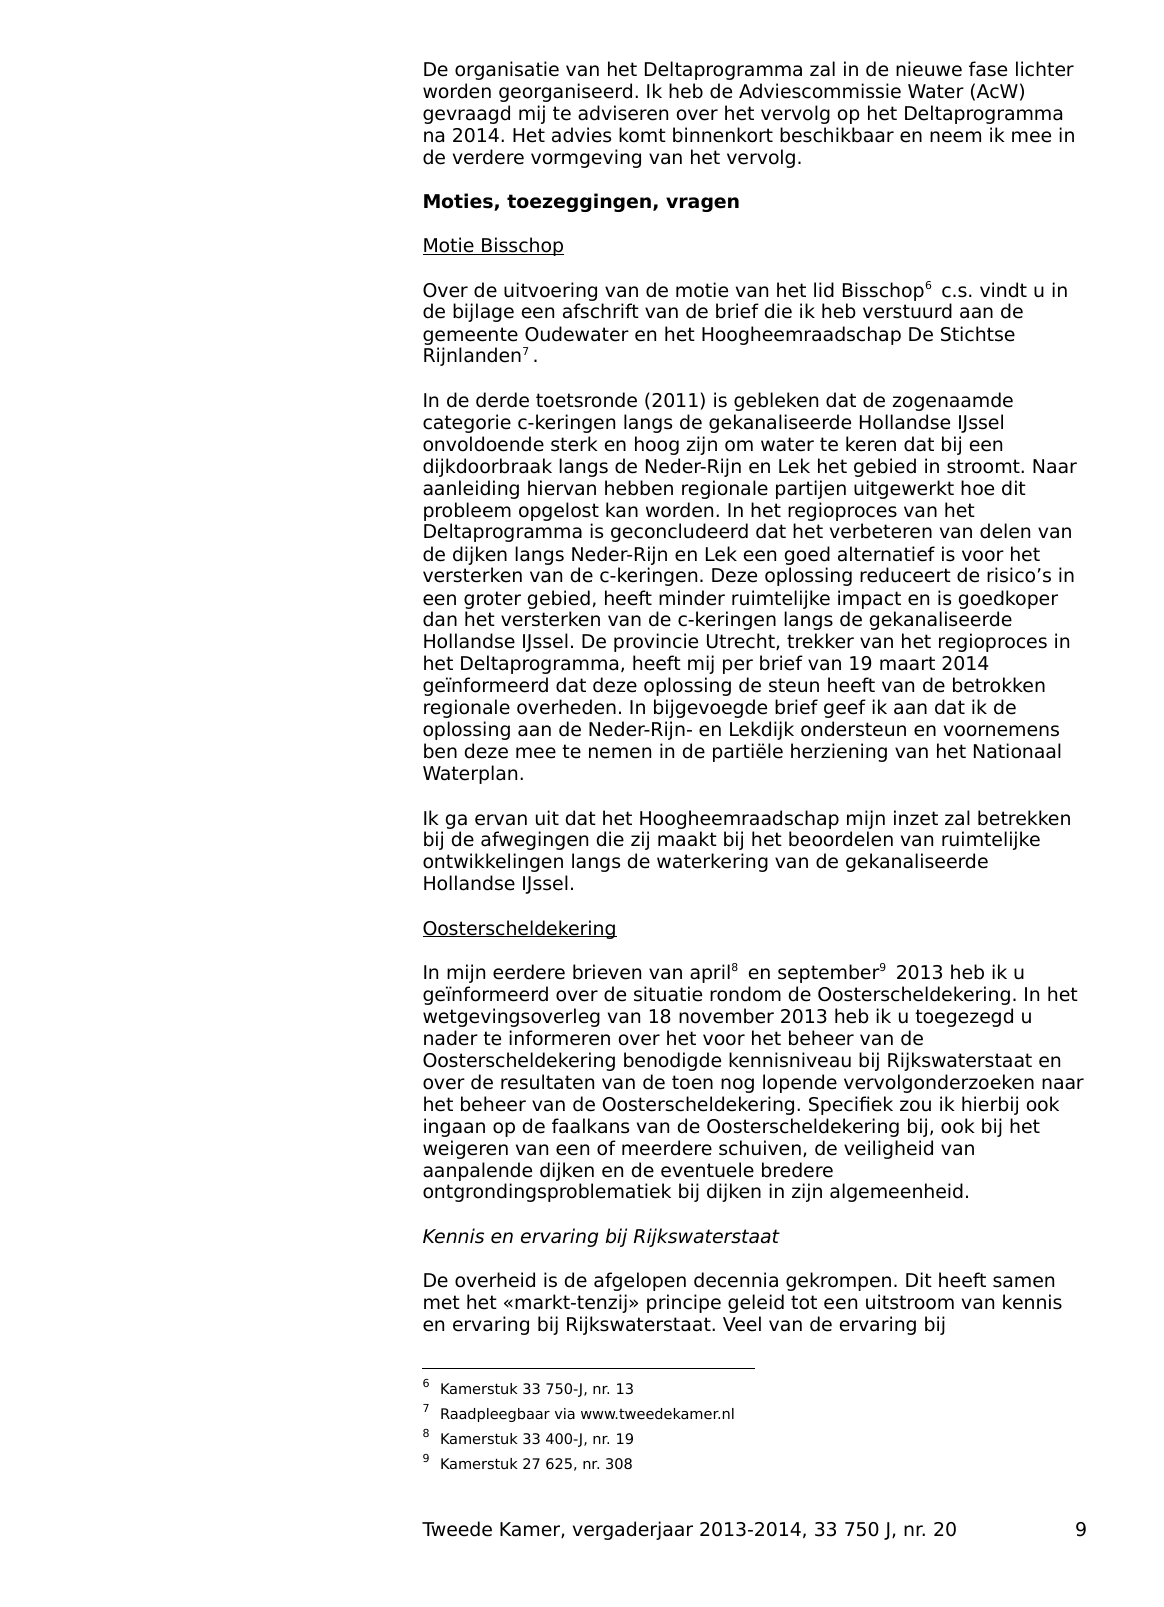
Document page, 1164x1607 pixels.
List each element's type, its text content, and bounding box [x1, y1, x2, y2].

text De organisatie van het Deltaprogramma zal in de nieuwe fase lichter worden georganiseerd. Ik heb de Adviescommissie Water (AcW) gevraagd mij te adviseren over het vervolg op het Deltaprogramma na 2014. Het advies komt binnenkort beschikbaar en neem ik mee in de verdere vormgeving van het vervolg. [422, 59, 1087, 169]
subtitle Moties, toezeggingen, vragen [422, 191, 1087, 213]
text De overheid is de afgelopen decennia gekrompen. Dit heeft samen met het «markt-tenzij» principe geleid tot een uitstroom van kennis en ervaring bij Rijkswaterstaat. Veel van de ervaring bij [422, 1270, 1087, 1336]
subtitle Motie Bisschop [422, 235, 1087, 257]
text Kamerstuk 27 625, nr. 308 [422, 1452, 1087, 1474]
text In mijn eerdere brieven van april en september 2013 heb ik u geïnformeerd over de situatie rondom de Oosterscheldekering. In het wetgevingsoverleg van 18 november 2013 heb ik u toegezegd u nader te informeren over het voor het beheer van de Oosterscheldekering benodigde kennisniveau bij Rijkswaterstaat en over de resultaten van de toen nog lopende vervolgonderzoeken naar het beheer van de Oosterscheldekering. Specifiek zou ik hierbij ook ingaan op de faalkans van de Oosterscheldekering bij, ook bij het weigeren van een of meerdere schuiven, de veiligheid van aanpalende dijken en de eventuele bredere ontgrondingsproblematiek bij dijken in zijn algemeenheid. [422, 962, 1087, 1203]
text Raadpleegbaar via www.tweedekamer.nl [422, 1402, 1087, 1424]
text In de derde toetsronde (2011) is gebleken dat de zogenaamde categorie c-keringen langs de gekanaliseerde Hollandse IJssel onvoldoende sterk en hoog zijn om water te keren dat bij een dijkdoorbraak langs de Neder-Rijn en Lek het gebied in stroomt. Naar aanleiding hiervan hebben regionale partijen uitgewerkt hoe dit probleem opgelost kan worden. In het regioproces van het Deltaprogramma is geconcludeerd dat het verbeteren van delen van de dijken langs Neder-Rijn en Lek een goed alternatief is voor het versterken van de c-keringen. Deze oplossing reduceert de risico’s in een groter gebied, heeft minder ruimtelijke impact en is goedkoper dan het versterken van de c-keringen langs de gekanaliseerde Hollandse IJssel. De provincie Utrecht, trekker van het regioproces in het Deltaprogramma, heeft mij per brief van 19 maart 2014 geïnformeerd dat deze oplossing de steun heeft van de betrokken regionale overheden. In bijgevoegde brief geef ik aan dat ik de oplossing aan de Neder-Rijn- en Lekdijk ondersteun en voornemens ben deze mee te nemen in de partiële herziening van het Nationaal Waterplan. [422, 389, 1087, 785]
text Kamerstuk 33 400-J, nr. 19 [422, 1427, 1087, 1449]
text Ik ga ervan uit dat het Hoogheemraadschap mijn inzet zal betrekken bij de afwegingen die zij maakt bij het beoordelen van ruimtelijke ontwikkelingen langs de waterkering van de gekanaliseerde Hollandse IJssel. [422, 807, 1087, 895]
subtitle Oosterscheldekering [422, 917, 1087, 939]
text Over de uitvoering van de motie van het lid Bisschop c.s. vindt u in de bijlage een afschrift van de brief die ik heb verstuurd aan de gemeente Oudewater en het Hoogheemraadschap De Stichtse Rijnlanden. [422, 279, 1087, 367]
subtitle Kennis en ervaring bij Rijkswaterstaat [422, 1226, 1087, 1248]
text Kamerstuk 33 750-J, nr. 13 [422, 1377, 1087, 1399]
